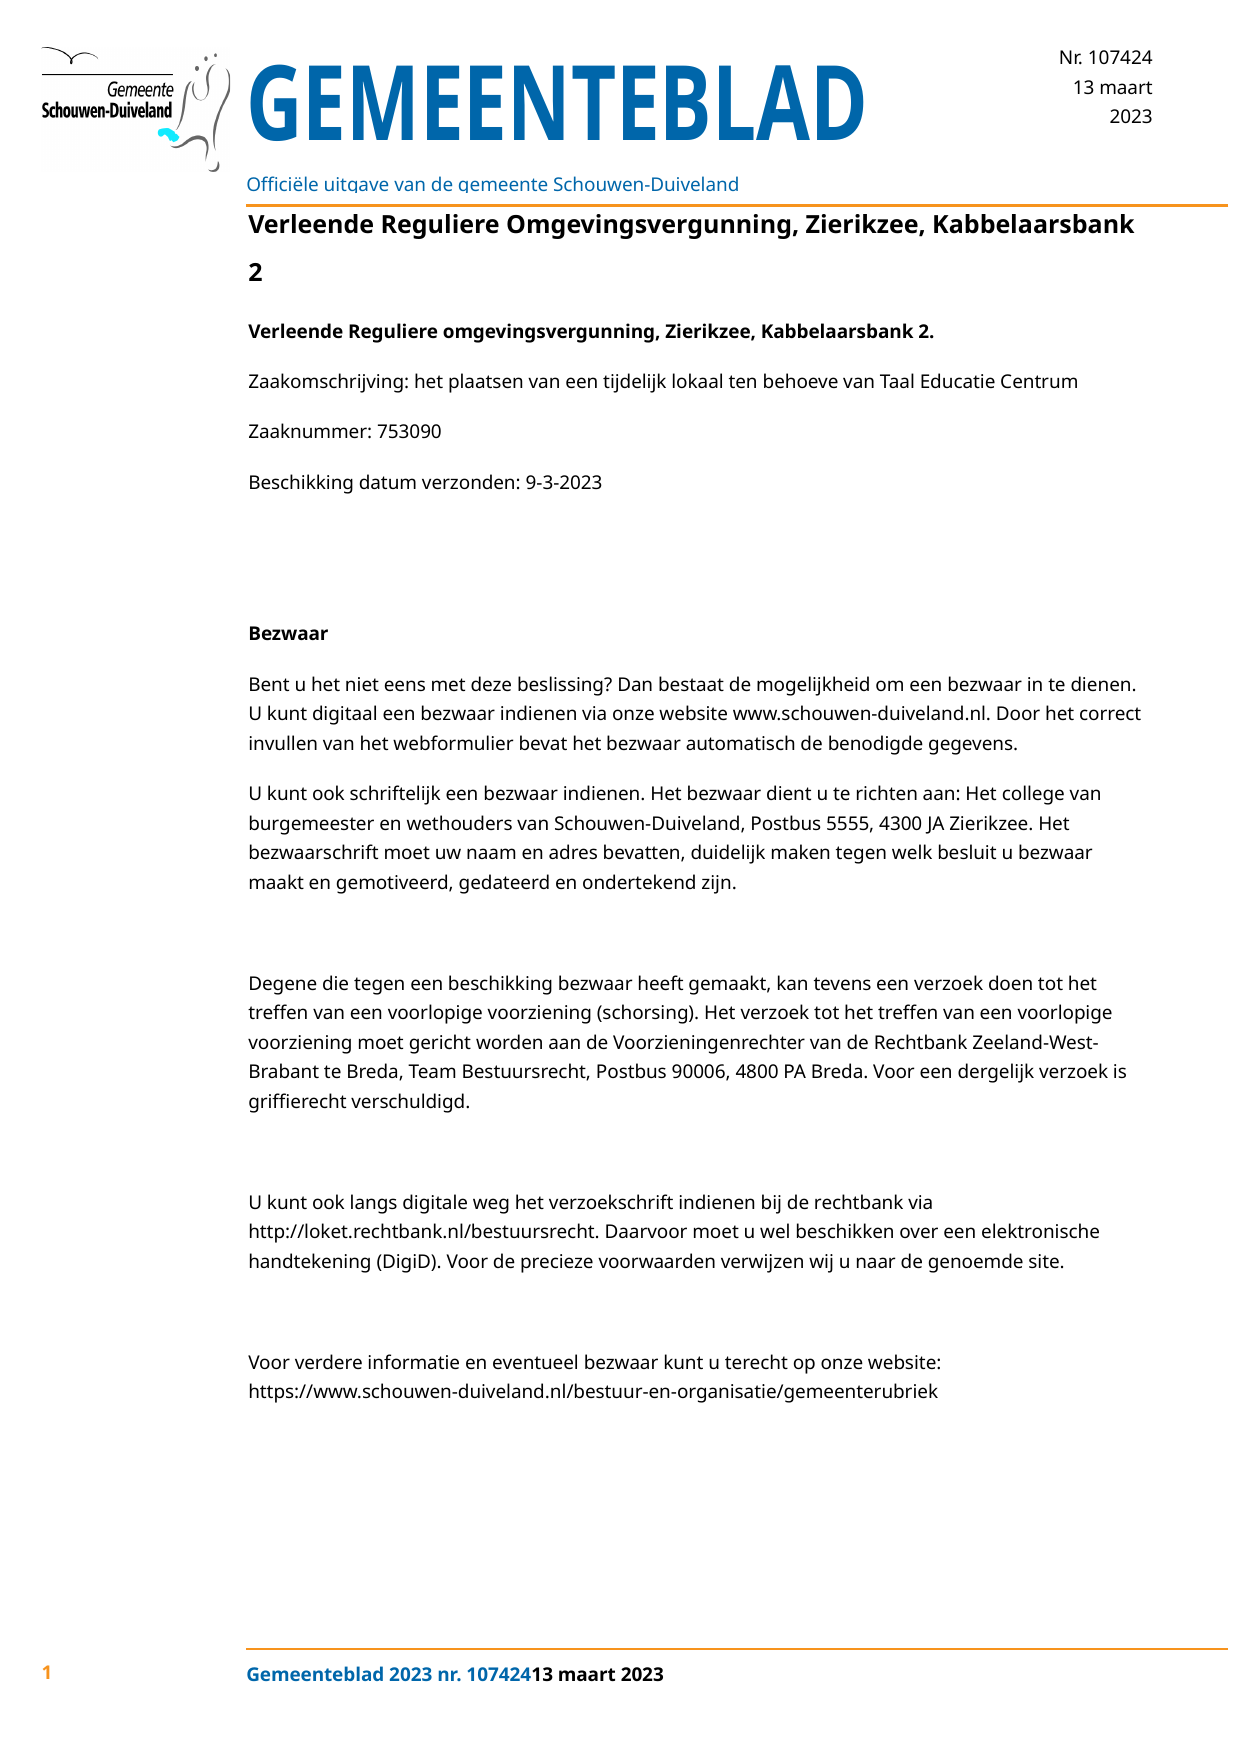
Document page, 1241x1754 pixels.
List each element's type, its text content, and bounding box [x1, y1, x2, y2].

text Zaaknummer: 753090 [248, 419, 1152, 444]
text Zaakomschrijving: het plaatsen van een tijdelijk lokaal ten behoeve van Taal Educatie Centrum [248, 368, 1152, 394]
text Voor verdere informatie en eventueel bezwaar kunt u terecht op onze website: https://www.schouwen-duiveland.nl/bestuur-en-organisatie/gemeenterubriek [248, 1349, 1152, 1404]
text Verleende Reguliere omgevingsvergunning, Zierikzee, Kabbelaarsbank 2. [248, 318, 1152, 344]
text U kunt ook langs digitale weg het verzoekschrift indienen bij de rechtbank via http://loket.rechtbank.nl/bestuursrecht. Daarvoor moet u wel beschikken over een elektronische handtekening (DigiD). Voor de precieze voorwaarden verwijzen wij u naar de genoemde site. [248, 1189, 1152, 1274]
text Bezwaar [248, 620, 1152, 646]
text Degene die tegen een beschikking bezwaar heeft gemaakt, kan tevens een verzoek doen tot het treffen van een voorlopige voorziening (schorsing). Het verzoek tot het treffen van een voorlopige voorziening moet gericht worden aan de Voorzieningenrechter van de Rechtbank Zeeland-West-Brabant te Breda, Team Bestuursrecht, Postbus 90006, 4800 PA Breda. Voor een dergelijk verzoek is griffierecht verschuldigd. [248, 970, 1152, 1114]
text Verleende Reguliere Omgevingsvergunning, Zierikzee, Kabbelaarsbank 2 [248, 207, 1152, 288]
text U kunt ook schriftelijk een bezwaar indienen. Het bezwaar dient u te richten aan: Het college van burgemeester en wethouders van Schouwen-Duiveland, Postbus 5555, 4300 JA Zierikzee. Het bezwaarschrift moet uw naam en adres bevatten, duidelijk maken tegen welk besluit u bezwaar maakt en gemotiveerd, gedateerd en ondertekend zijn. [248, 780, 1152, 895]
picture [41, 47, 231, 172]
text Beschikking datum verzonden: 9-3-2023 [248, 469, 1152, 495]
text Bent u het niet eens met deze beslissing? Dan bestaat de mogelijkheid om een bezwaar in te dienen. U kunt digitaal een bezwaar indienen via onze website www.schouwen-duiveland.nl. Door het correct invullen van het webformulier bevat het bezwaar automatisch de benodigde gegevens. [248, 671, 1152, 756]
